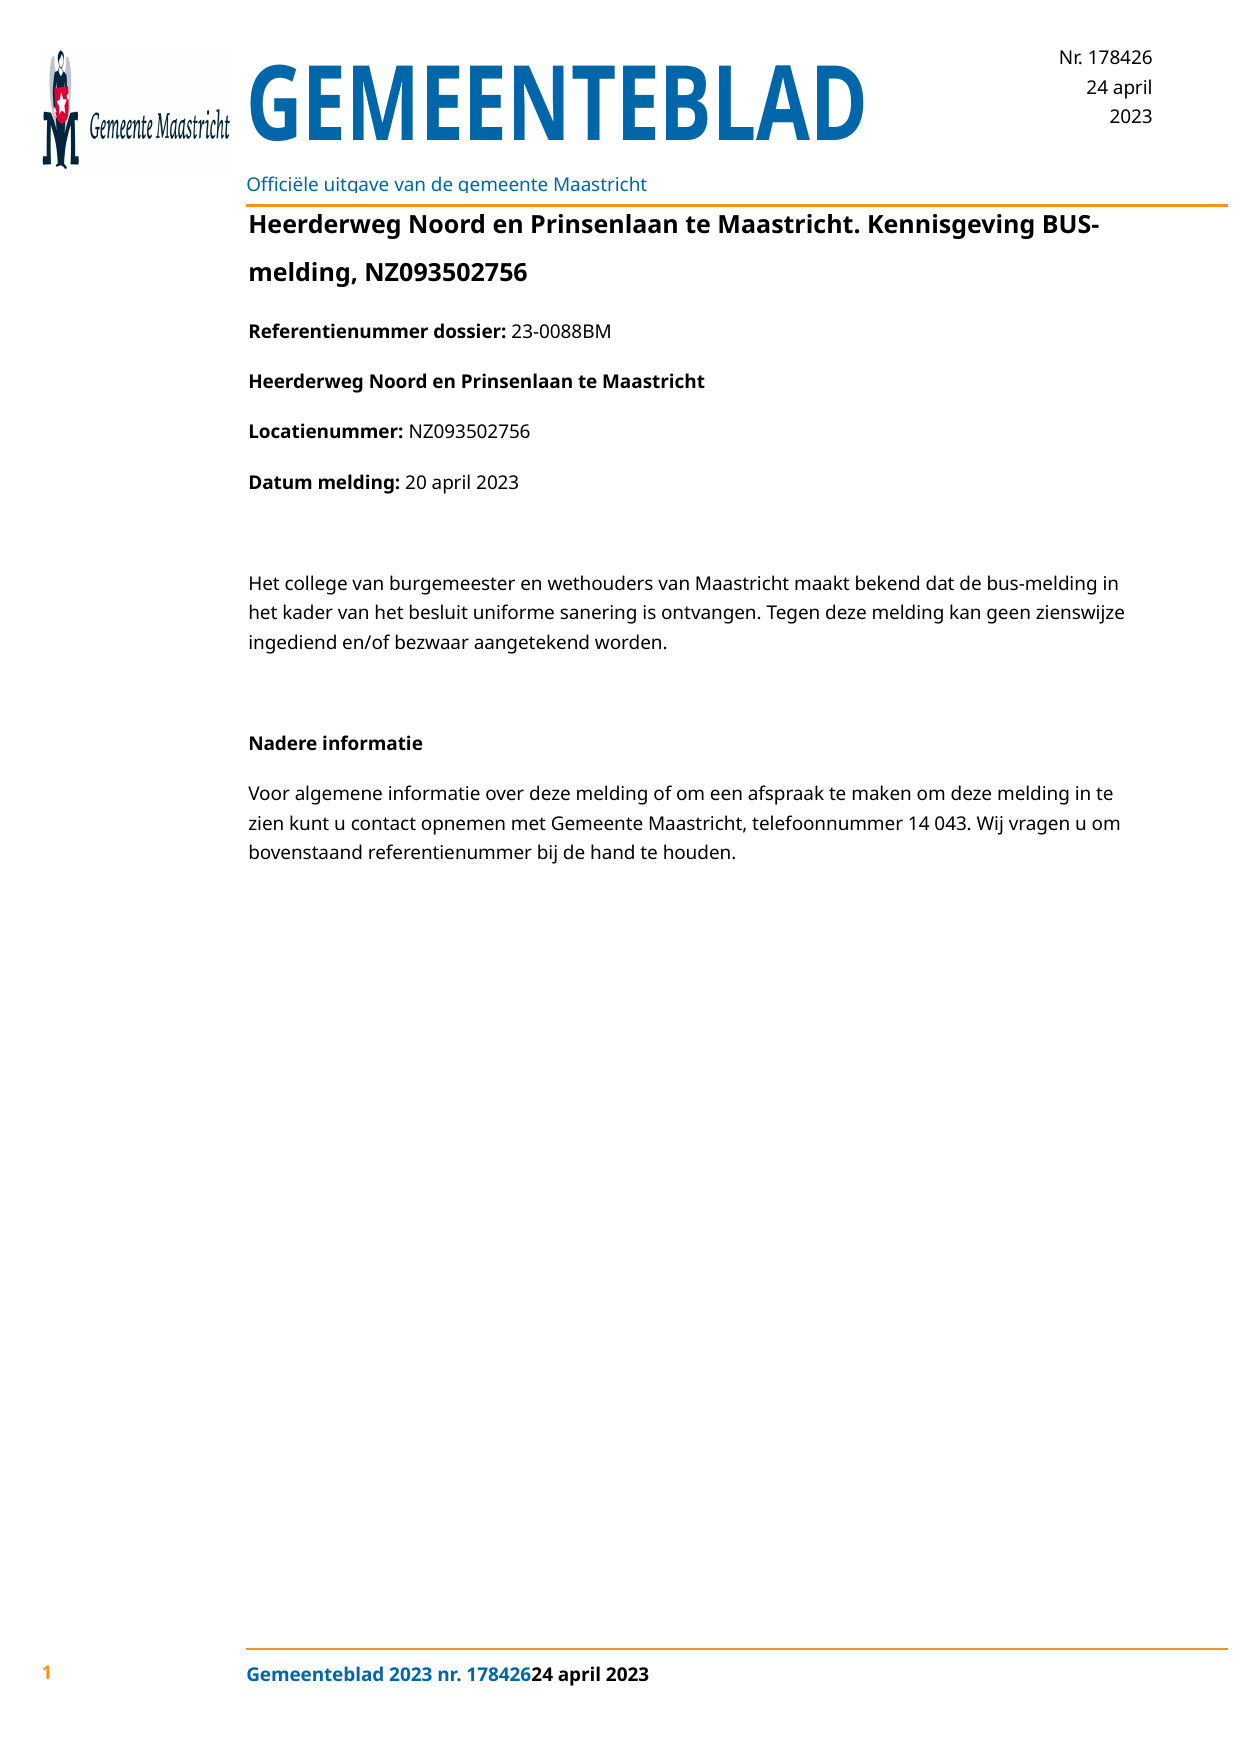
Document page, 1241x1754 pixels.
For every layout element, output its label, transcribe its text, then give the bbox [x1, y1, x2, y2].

text Referentienummer dossier: 23-0088BM [248, 318, 1152, 344]
text Heerderweg Noord en Prinsenlaan te Maastricht [248, 368, 1152, 394]
text Voor algemene informatie over deze melding of om een afspraak te maken om deze melding in te zien kunt u contact opnemen met Gemeente Maastricht, telefoonnummer 14 043. Wij vragen u om bovenstaand referentienummer bij de hand te houden. [248, 780, 1152, 865]
picture [41, 47, 231, 172]
text Nadere informatie [248, 730, 1152, 756]
text Het college van burgemeester en wethouders van Maastricht maakt bekend dat de bus-melding in het kader van het besluit uniforme sanering is ontvangen. Tegen deze melding kan geen zienswijze ingediend en/of bezwaar aangetekend worden. [248, 570, 1152, 655]
text Datum melding: 20 april 2023 [248, 469, 1152, 495]
text Locatienummer: NZ093502756 [248, 419, 1152, 444]
text Heerderweg Noord en Prinsenlaan te Maastricht. Kennisgeving BUS-melding, NZ093502756 [248, 207, 1152, 288]
